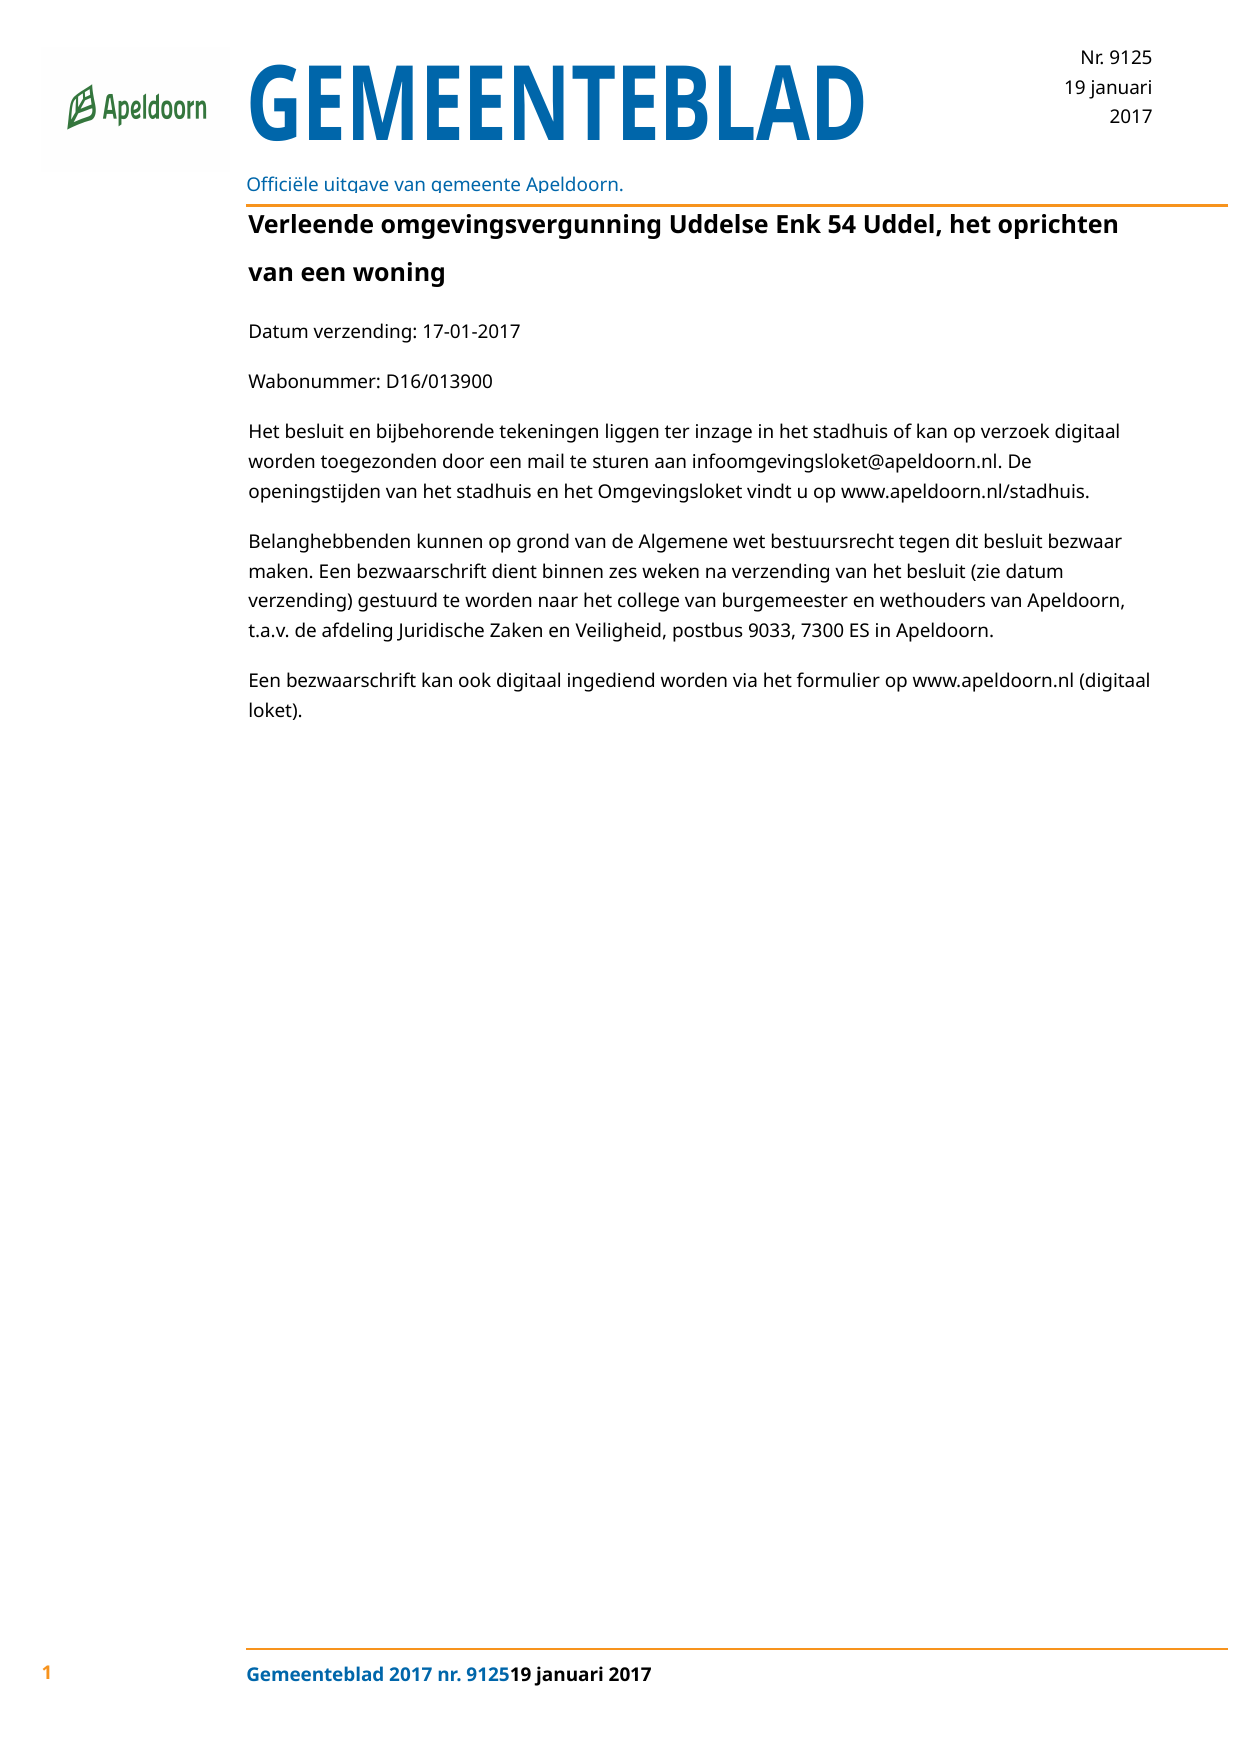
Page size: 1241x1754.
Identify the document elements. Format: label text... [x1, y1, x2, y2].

text Verleende omgevingsvergunning Uddelse Enk 54 Uddel, het oprichten van een woning [248, 207, 1152, 288]
picture [41, 47, 231, 172]
text Belanghebbenden kunnen op grond van de Algemene wet bestuursrecht tegen dit besluit bezwaar maken. Een bezwaarschrift dient binnen zes weken na verzending van het besluit (zie datum verzending) gestuurd te worden naar het college van burgemeester en wethouders van Apeldoorn, t.a.v. de afdeling Juridische Zaken en Veiligheid, postbus 9033, 7300 ES in Apeldoorn. [248, 528, 1152, 643]
text Het besluit en bijbehorende tekeningen liggen ter inzage in het stadhuis of kan op verzoek digitaal worden toegezonden door een mail te sturen aan infoomgevingsloket@apeldoorn.nl. De openingstijden van het stadhuis en het Omgevingsloket vindt u op www.apeldoorn.nl/stadhuis. [248, 419, 1152, 504]
text Wabonummer: D16/013900 [248, 368, 1152, 394]
text Datum verzending: 17-01-2017 [248, 318, 1152, 344]
text Een bezwaarschrift kan ook digitaal ingediend worden via het formulier op www.apeldoorn.nl (digitaal loket). [248, 667, 1152, 723]
